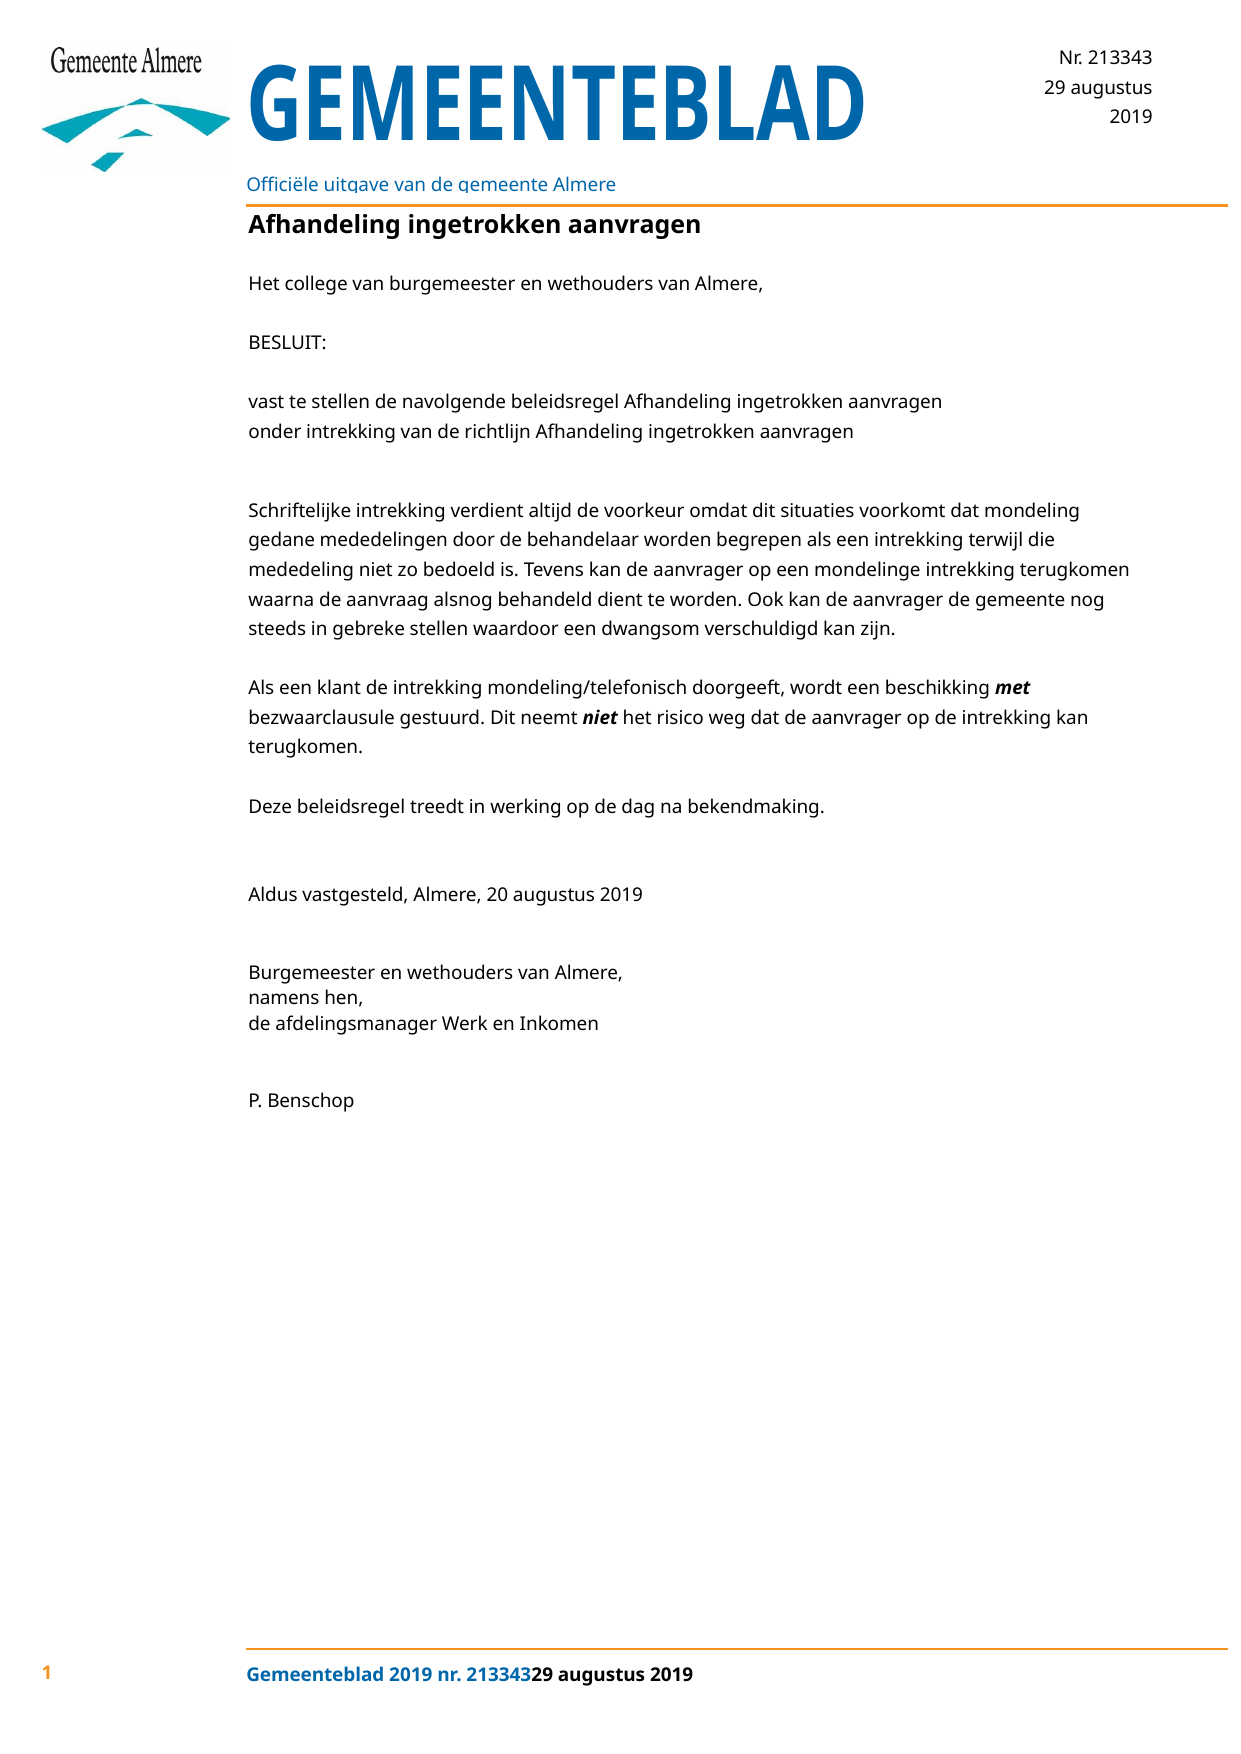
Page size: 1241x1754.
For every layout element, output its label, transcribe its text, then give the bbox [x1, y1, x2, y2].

text P. Benschop [248, 1087, 1152, 1113]
text onder intrekking van de richtlijn Afhandeling ingetrokken aanvragen [248, 418, 1152, 444]
text Aldus vastgesteld, Almere, 20 augustus 2019 [248, 882, 1152, 907]
text Het college van burgemeester en wethouders van Almere, [248, 270, 1152, 296]
text namens hen, [248, 984, 1152, 1010]
text Als een klant de intrekking mondeling/telefonisch doorgeeft, wordt een beschikking met bezwaarclausule gestuurd. Dit neemt niet het risico weg dat de aanvrager op de intrekking kan terugkomen. [248, 674, 1152, 759]
text de afdelingsmanager Werk en Inkomen [248, 1010, 1152, 1036]
text BESLUIT: [248, 329, 1152, 355]
text Deze beleidsregel treedt in werking op de dag na bekendmaking. [248, 793, 1152, 819]
text Schriftelijke intrekking verdient altijd de voorkeur omdat dit situaties voorkomt dat mondeling gedane mededelingen door de behandelaar worden begrepen als een intrekking terwijl die mededeling niet zo bedoeld is. Tevens kan de aanvrager op een mondelinge intrekking terugkomen waarna de aanvraag alsnog behandeld dient te worden. Ook kan de aanvrager de gemeente nog steeds in gebreke stellen waardoor een dwangsom verschuldigd kan zijn. [248, 497, 1152, 641]
text vast te stellen de navolgende beleidsregel Afhandeling ingetrokken aanvragen [248, 389, 1152, 414]
text Afhandeling ingetrokken aanvragen [248, 207, 1152, 241]
text Burgemeester en wethouders van Almere, [248, 959, 1152, 984]
picture [41, 47, 231, 172]
